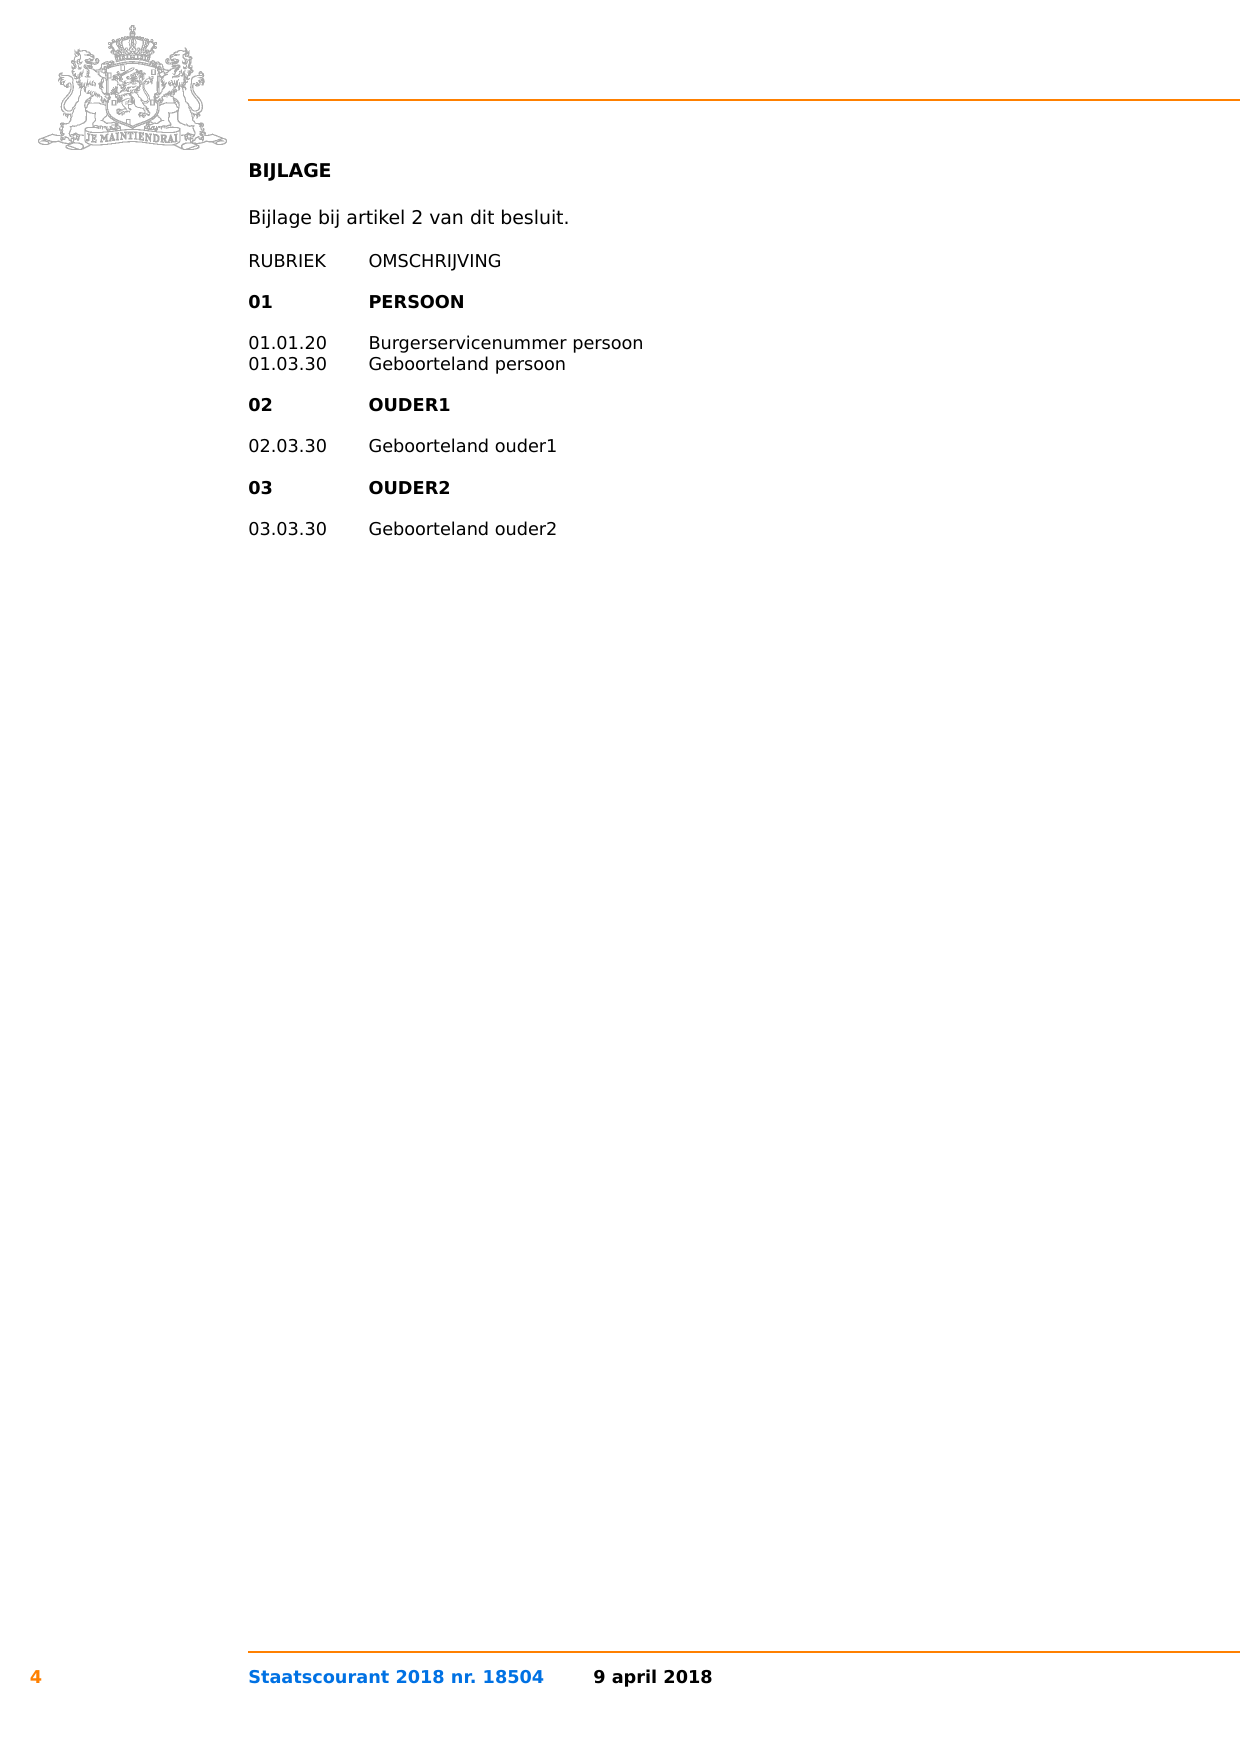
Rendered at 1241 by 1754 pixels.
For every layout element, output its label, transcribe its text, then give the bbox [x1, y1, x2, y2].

text Bijlage bij artikel 2 van dit besluit. [248, 207, 1163, 229]
table_cell Geboorteland ouder1 [363, 436, 1163, 457]
table_cell [248, 498, 362, 519]
table_cell 02 [248, 395, 362, 416]
table_cell [248, 457, 362, 478]
table_cell 03 [248, 478, 362, 498]
table_cell [248, 375, 362, 395]
table_cell [363, 271, 1163, 292]
table_cell OUDER1 [363, 395, 1163, 416]
picture [38, 25, 227, 150]
table_cell Geboorteland persoon [363, 354, 1163, 374]
table_header OMSCHRIJVING [363, 251, 1163, 271]
table_cell OUDER2 [363, 478, 1163, 498]
table_cell [248, 416, 362, 436]
table_cell [248, 271, 362, 292]
table_cell 01.01.20 [248, 333, 362, 354]
table_cell [363, 498, 1163, 519]
table_cell Geboorteland ouder2 [363, 519, 1163, 539]
table_cell 01 [248, 292, 362, 313]
table_cell 03.03.30 [248, 519, 362, 539]
subtitle BIJLAGE [248, 160, 1163, 182]
table_cell [363, 416, 1163, 436]
table_cell 02.03.30 [248, 436, 362, 457]
table_cell Burgerservicenummer persoon [363, 333, 1163, 354]
table_header RUBRIEK [248, 251, 362, 271]
table_cell [363, 457, 1163, 478]
table_cell PERSOON [363, 292, 1163, 313]
table_cell 01.03.30 [248, 354, 362, 374]
table_cell [363, 375, 1163, 395]
table_cell [248, 313, 362, 333]
table_cell [363, 313, 1163, 333]
